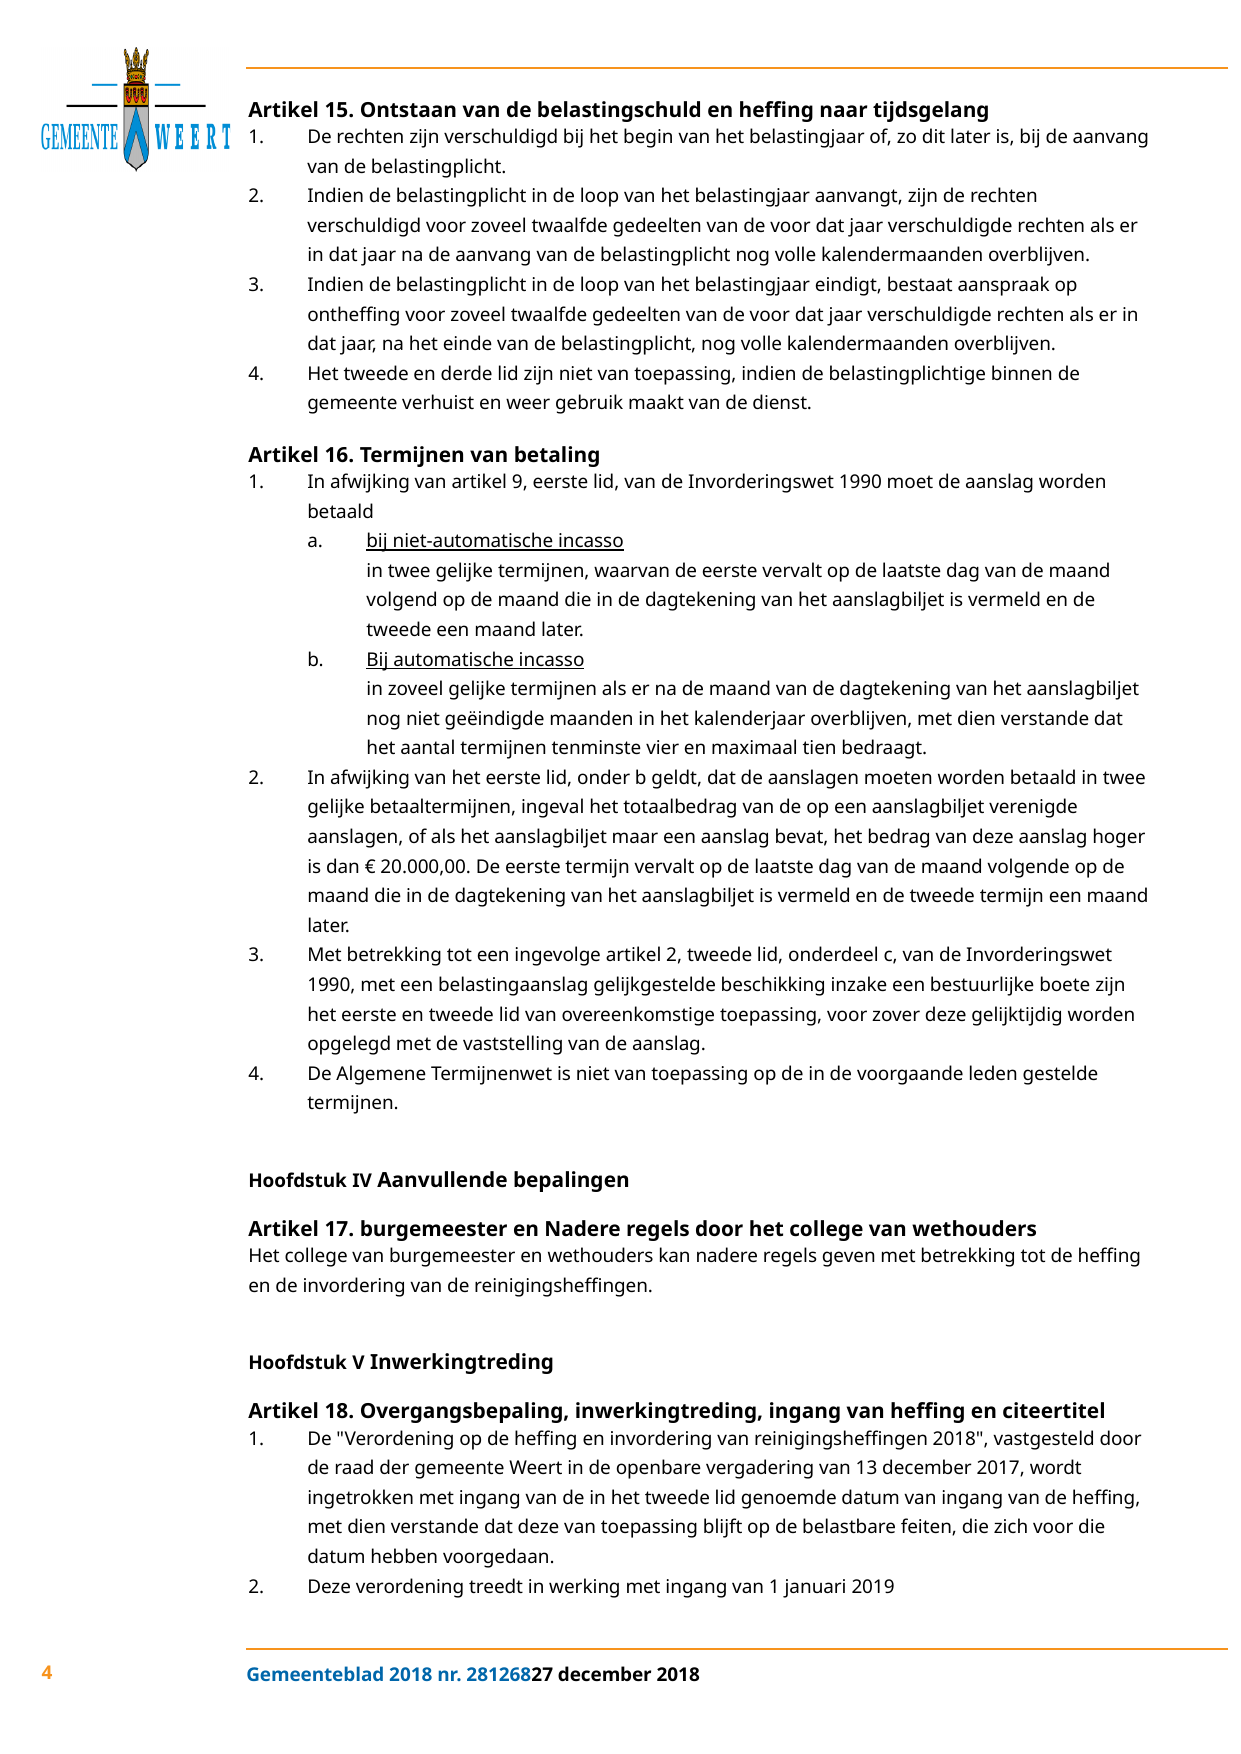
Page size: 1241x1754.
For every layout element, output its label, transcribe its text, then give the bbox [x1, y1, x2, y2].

list in twee gelijke termijnen, waarvan de eerste vervalt op de laatste dag van de maand volgend op de maand die in de dagtekening van het aanslagbiljet is vermeld en de tweede een maand later. [307, 557, 1152, 642]
text Het college van burgemeester en wethouders kan nadere regels geven met betrekking tot de heffing en de invordering van de reinigingsheffingen. [248, 1242, 1152, 1298]
list In afwijking van het eerste lid, onder b geldt, dat de aanslagen moeten worden betaald in twee gelijke betaaltermijnen, ingeval het totaalbedrag van de op een aanslagbiljet verenigde aanslagen, of als het aanslagbiljet maar een aanslag bevat, het bedrag van deze aanslag hoger is dan € 20.000,00. De eerste termijn vervalt op de laatste dag van de maand volgende op de maand die in de dagtekening van het aanslagbiljet is vermeld en de tweede termijn een maand later. [248, 764, 1152, 938]
list Bij automatische incasso [307, 646, 1152, 672]
list in zoveel gelijke termijnen als er na de maand van de dagtekening van het aanslagbiljet nog niet geëindigde maanden in het kalenderjaar overblijven, met dien verstande dat het aantal termijnen tenminste vier en maximaal tien bedraagt. [307, 675, 1152, 760]
text Hoofdstuk IV Aanvullende bepalingen [248, 1165, 1152, 1193]
text Hoofdstuk V Inwerkingtreding [248, 1347, 1152, 1376]
list De rechten zijn verschuldigd bij het begin van het belastingjaar of, zo dit later is, bij de aanvang van de belastingplicht. [248, 123, 1152, 178]
list Indien de belastingplicht in de loop van het belastingjaar aanvangt, zijn de rechten verschuldigd voor zoveel twaalfde gedeelten van de voor dat jaar verschuldigde rechten als er in dat jaar na de aanvang van de belastingplicht nog volle kalendermaanden overblijven. [248, 182, 1152, 267]
list In afwijking van artikel 9, eerste lid, van de Invorderingswet 1990 moet de aanslag worden betaald [248, 468, 1152, 524]
text Artikel 17. burgemeester en Nadere regels door het college van wethouders [248, 1214, 1152, 1242]
list Het tweede en derde lid zijn niet van toepassing, indien de belastingplichtige binnen de gemeente verhuist en weer gebruik maakt van de dienst. [248, 360, 1152, 415]
text Artikel 18. Overgangsbepaling, inwerkingtreding, ingang van heffing en citeertitel [248, 1397, 1152, 1425]
list De Algemene Termijnenwet is niet van toepassing op de in de voorgaande leden gestelde termijnen. [248, 1060, 1152, 1115]
list De "Verordening op de heffing en invordering van reinigingsheffingen 2018", vastgesteld door de raad der gemeente Weert in de openbare vergadering van 13 december 2017, wordt ingetrokken met ingang van de in het tweede lid genoemde datum van ingang van de heffing, met dien verstande dat deze van toepassing blijft op de belastbare feiten, die zich voor die datum hebben voorgedaan. [248, 1425, 1152, 1569]
list bij niet-automatische incasso [307, 527, 1152, 553]
list Indien de belastingplicht in de loop van het belastingjaar eindigt, bestaat aanspraak op ontheffing voor zoveel twaalfde gedeelten van de voor dat jaar verschuldigde rechten als er in dat jaar, na het einde van de belastingplicht, nog volle kalendermaanden overblijven. [248, 271, 1152, 356]
list Met betrekking tot een ingevolge artikel 2, tweede lid, onderdeel c, van de Invorderingswet 1990, met een belastingaanslag gelijkgestelde beschikking inzake een bestuurlijke boete zijn het eerste en tweede lid van overeenkomstige toepassing, voor zover deze gelijktijdig worden opgelegd met de vaststelling van de aanslag. [248, 942, 1152, 1056]
text Artikel 15. Ontstaan van de belastingschuld en heffing naar tijdsgelang [248, 95, 1152, 123]
text Artikel 16. Termijnen van betaling [248, 440, 1152, 468]
list Deze verordening treedt in werking met ingang van 1 januari 2019 [248, 1573, 1152, 1599]
picture [41, 47, 231, 172]
